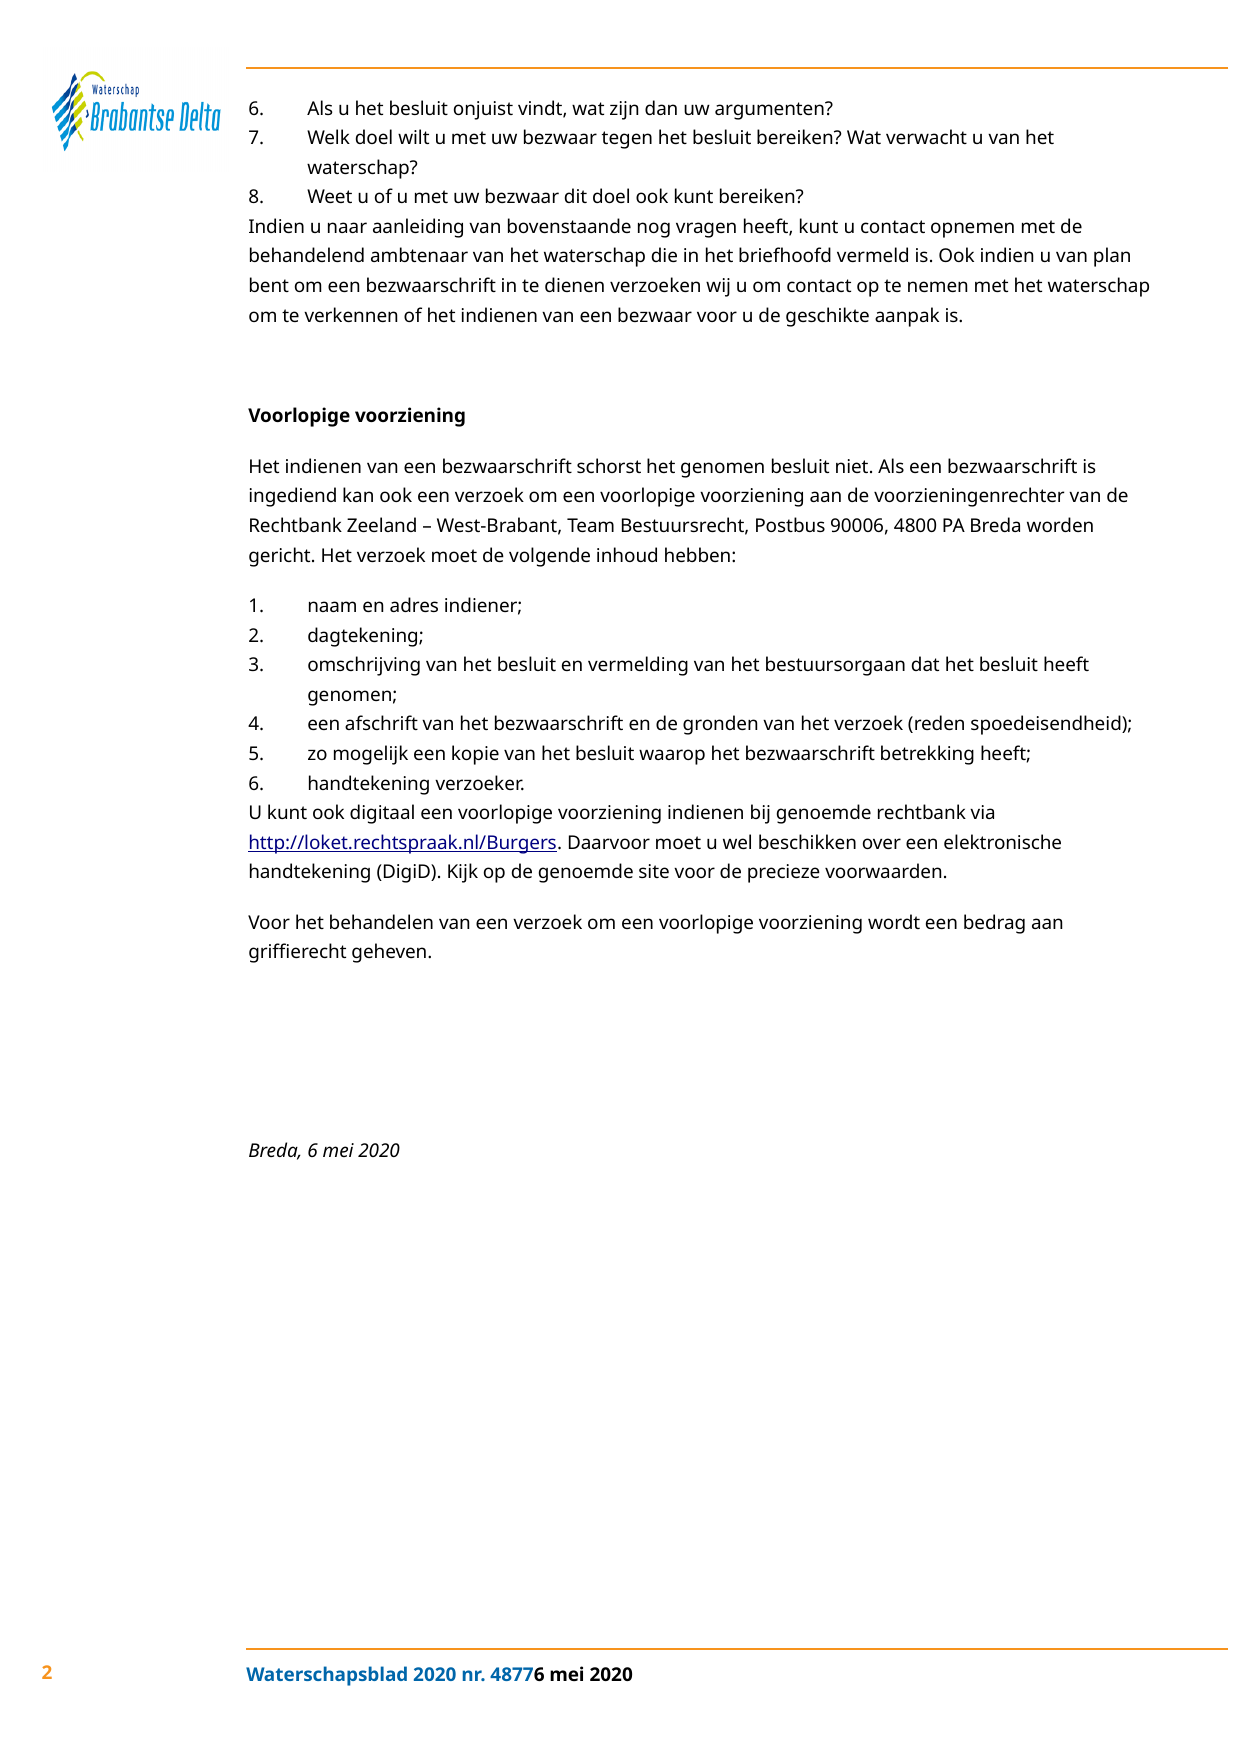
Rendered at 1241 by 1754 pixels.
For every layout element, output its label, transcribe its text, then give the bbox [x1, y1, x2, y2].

picture [41, 47, 231, 172]
text Indien u naar aanleiding van bovenstaande nog vragen heeft, kunt u contact opnemen met de behandelend ambtenaar van het waterschap die in het briefhoofd vermeld is. Ook indien u van plan bent om een bezwaarschrift in te dienen verzoeken wij u om contact op te nemen met het waterschap om te verkennen of het indienen van een bezwaar voor u de geschikte aanpak is. [248, 213, 1152, 328]
list dagtekening; [248, 622, 1152, 648]
list een afschrift van het bezwaarschrift en de gronden van het verzoek (reden spoedeisendheid); [248, 711, 1152, 736]
list zo mogelijk een kopie van het besluit waarop het bezwaarschrift betrekking heeft; [248, 740, 1152, 766]
list Als u het besluit onjuist vindt, wat zijn dan uw argumenten? [248, 95, 1152, 121]
list omschrijving van het besluit en vermelding van het bestuursorgaan dat het besluit heeft genomen; [248, 651, 1152, 707]
text Het indienen van een bezwaarschrift schorst het genomen besluit niet. Als een bezwaarschrift is ingediend kan ook een verzoek om een voorlopige voorziening aan de voorzieningenrechter van de Rechtbank Zeeland – West-Brabant, Team Bestuursrecht, Postbus 90006, 4800 PA Breda worden gericht. Het verzoek moet de volgende inhoud hebben: [248, 453, 1152, 568]
text U kunt ook digitaal een voorlopige voorziening indienen bij genoemde rechtbank via http://loket.rechtspraak.nl/Burgers. Daarvoor moet u wel beschikken over een elektronische handtekening (DigiD). Kijk op de genoemde site voor de precieze voorwaarden. [248, 799, 1152, 884]
text Voorlopige voorziening [248, 403, 1152, 428]
list Weet u of u met uw bezwaar dit doel ook kunt bereiken? [248, 183, 1152, 209]
list Welk doel wilt u met uw bezwaar tegen het besluit bereiken? Wat verwacht u van het waterschap? [248, 124, 1152, 180]
text Voor het behandelen van een verzoek om een voorlopige voorziening wordt een bedrag aan griffierecht geheven. [248, 909, 1152, 964]
list handtekening verzoeker. [248, 770, 1152, 796]
text Breda, 6 mei 2020 [248, 1138, 1152, 1163]
list naam en adres indiener; [248, 592, 1152, 618]
